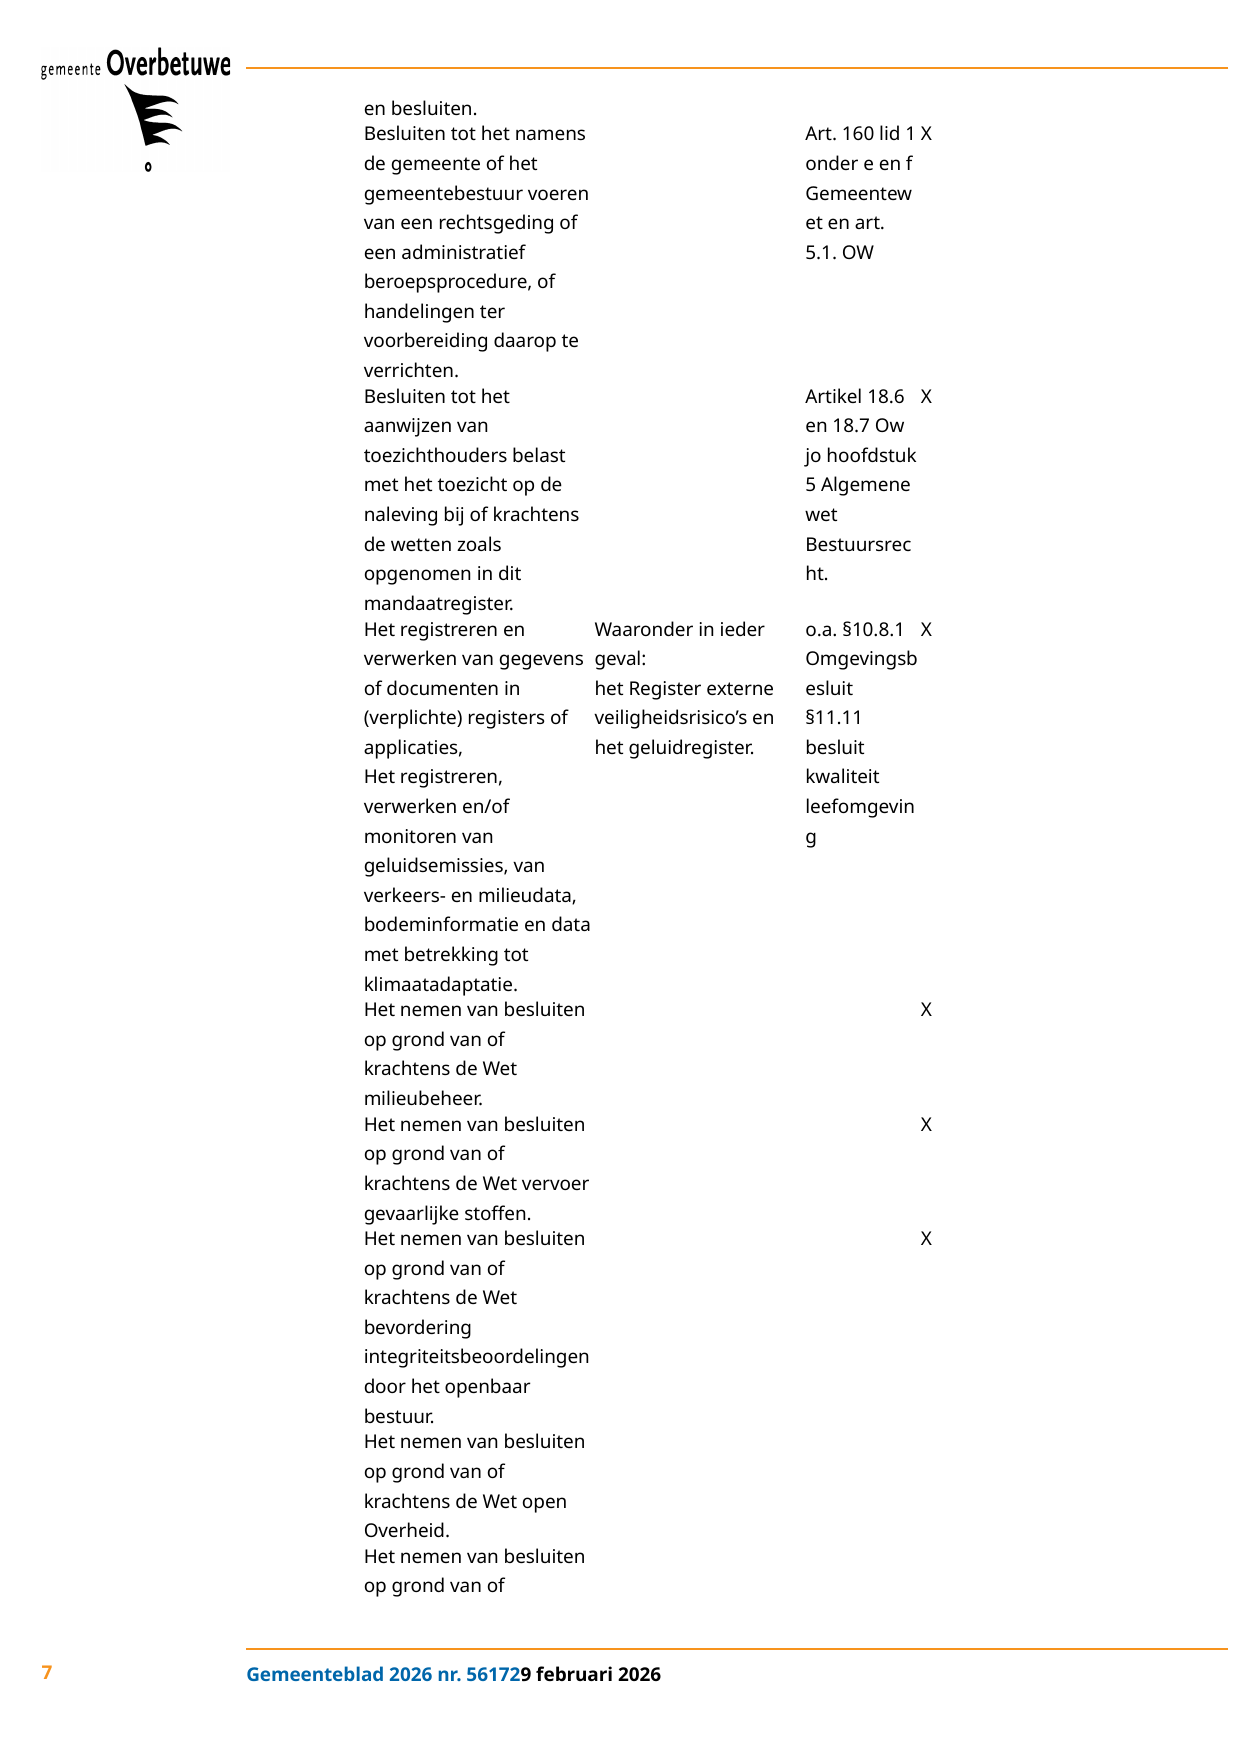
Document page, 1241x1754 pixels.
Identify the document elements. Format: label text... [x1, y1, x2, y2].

table_cell [248, 1429, 363, 1543]
table_cell Het nemen van besluiten op grond van of krachtens de Wet vervoer gevaarlijke stoffen. [364, 1111, 594, 1225]
table_cell [805, 95, 921, 121]
table_cell X [921, 1225, 1036, 1429]
table_cell X [921, 383, 1036, 616]
table_cell Het nemen van besluiten op grond van of [364, 1543, 594, 1598]
table_cell [594, 383, 805, 616]
table_cell [1036, 1429, 1152, 1543]
table_cell [248, 383, 363, 616]
table_cell X [921, 616, 1036, 996]
table_cell Besluiten tot het namens de gemeente of het gemeentebestuur voeren van een rechtsgeding of een administratief beroepsprocedure, of handelingen ter voorbereiding daarop te verrichten. [364, 121, 594, 383]
table_cell [805, 1225, 921, 1429]
table_cell [1036, 1111, 1152, 1225]
table_cell [1036, 616, 1152, 996]
table_cell [921, 95, 1036, 121]
table_cell [248, 1543, 363, 1598]
table_cell [1036, 121, 1152, 383]
table_cell [594, 121, 805, 383]
table_cell Het registreren en verwerken van gegevens of documenten in (verplichte) registers of applicaties, Het registreren, verwerken en/of monitoren van geluidsemissies, van verkeers- en milieudata, bodeminformatie en data met betrekking tot klimaatadaptatie. [364, 616, 594, 996]
table_cell [594, 1543, 805, 1598]
table_cell X [921, 1111, 1036, 1225]
table_cell [594, 95, 805, 121]
table_cell Het nemen van besluiten op grond van of krachtens de Wet milieubeheer. [364, 996, 594, 1111]
table_cell Artikel 18.6 en 18.7 Ow jo hoofdstuk 5 Algemene wet Bestuursrecht. [805, 383, 921, 616]
table_cell Het nemen van besluiten op grond van of krachtens de Wet open Overheid. [364, 1429, 594, 1543]
table_cell [248, 996, 363, 1111]
table_cell Waaronder in ieder geval: het Register externe veiligheidsrisico’s en het geluidregister. [594, 616, 805, 996]
table_cell X [921, 121, 1036, 383]
table_cell [805, 1429, 921, 1543]
table_cell [1036, 996, 1152, 1111]
table_cell [805, 996, 921, 1111]
table_cell [1036, 1543, 1152, 1598]
picture [41, 47, 231, 172]
table_cell [805, 1543, 921, 1598]
table_cell [921, 1543, 1036, 1598]
table_cell [1036, 1225, 1152, 1429]
table_cell Art. 160 lid 1 onder e en f Gemeentewet en art. 5.1. OW [805, 121, 921, 383]
table_cell [1036, 383, 1152, 616]
table_cell [248, 95, 363, 121]
table_cell [1036, 95, 1152, 121]
table_cell [594, 1225, 805, 1429]
table_cell Besluiten tot het aanwijzen van toezichthouders belast met het toezicht op de naleving bij of krachtens de wetten zoals opgenomen in dit mandaatregister. [364, 383, 594, 616]
table_cell o.a. §10.8.1 Omgevingsbesluit §11.11 besluit kwaliteit leefomgeving [805, 616, 921, 996]
table_cell [248, 121, 363, 383]
table_cell X [921, 996, 1036, 1111]
table_cell Het nemen van besluiten op grond van of krachtens de Wet bevordering integriteitsbeoordelingen door het openbaar bestuur. [364, 1225, 594, 1429]
table_cell [248, 1225, 363, 1429]
table_cell [594, 1111, 805, 1225]
table_cell [248, 1111, 363, 1225]
table_cell [805, 1111, 921, 1225]
table_cell [248, 616, 363, 996]
table_cell [594, 1429, 805, 1543]
table_cell [921, 1429, 1036, 1543]
table_cell en besluiten. [364, 95, 594, 121]
table_cell [594, 996, 805, 1111]
